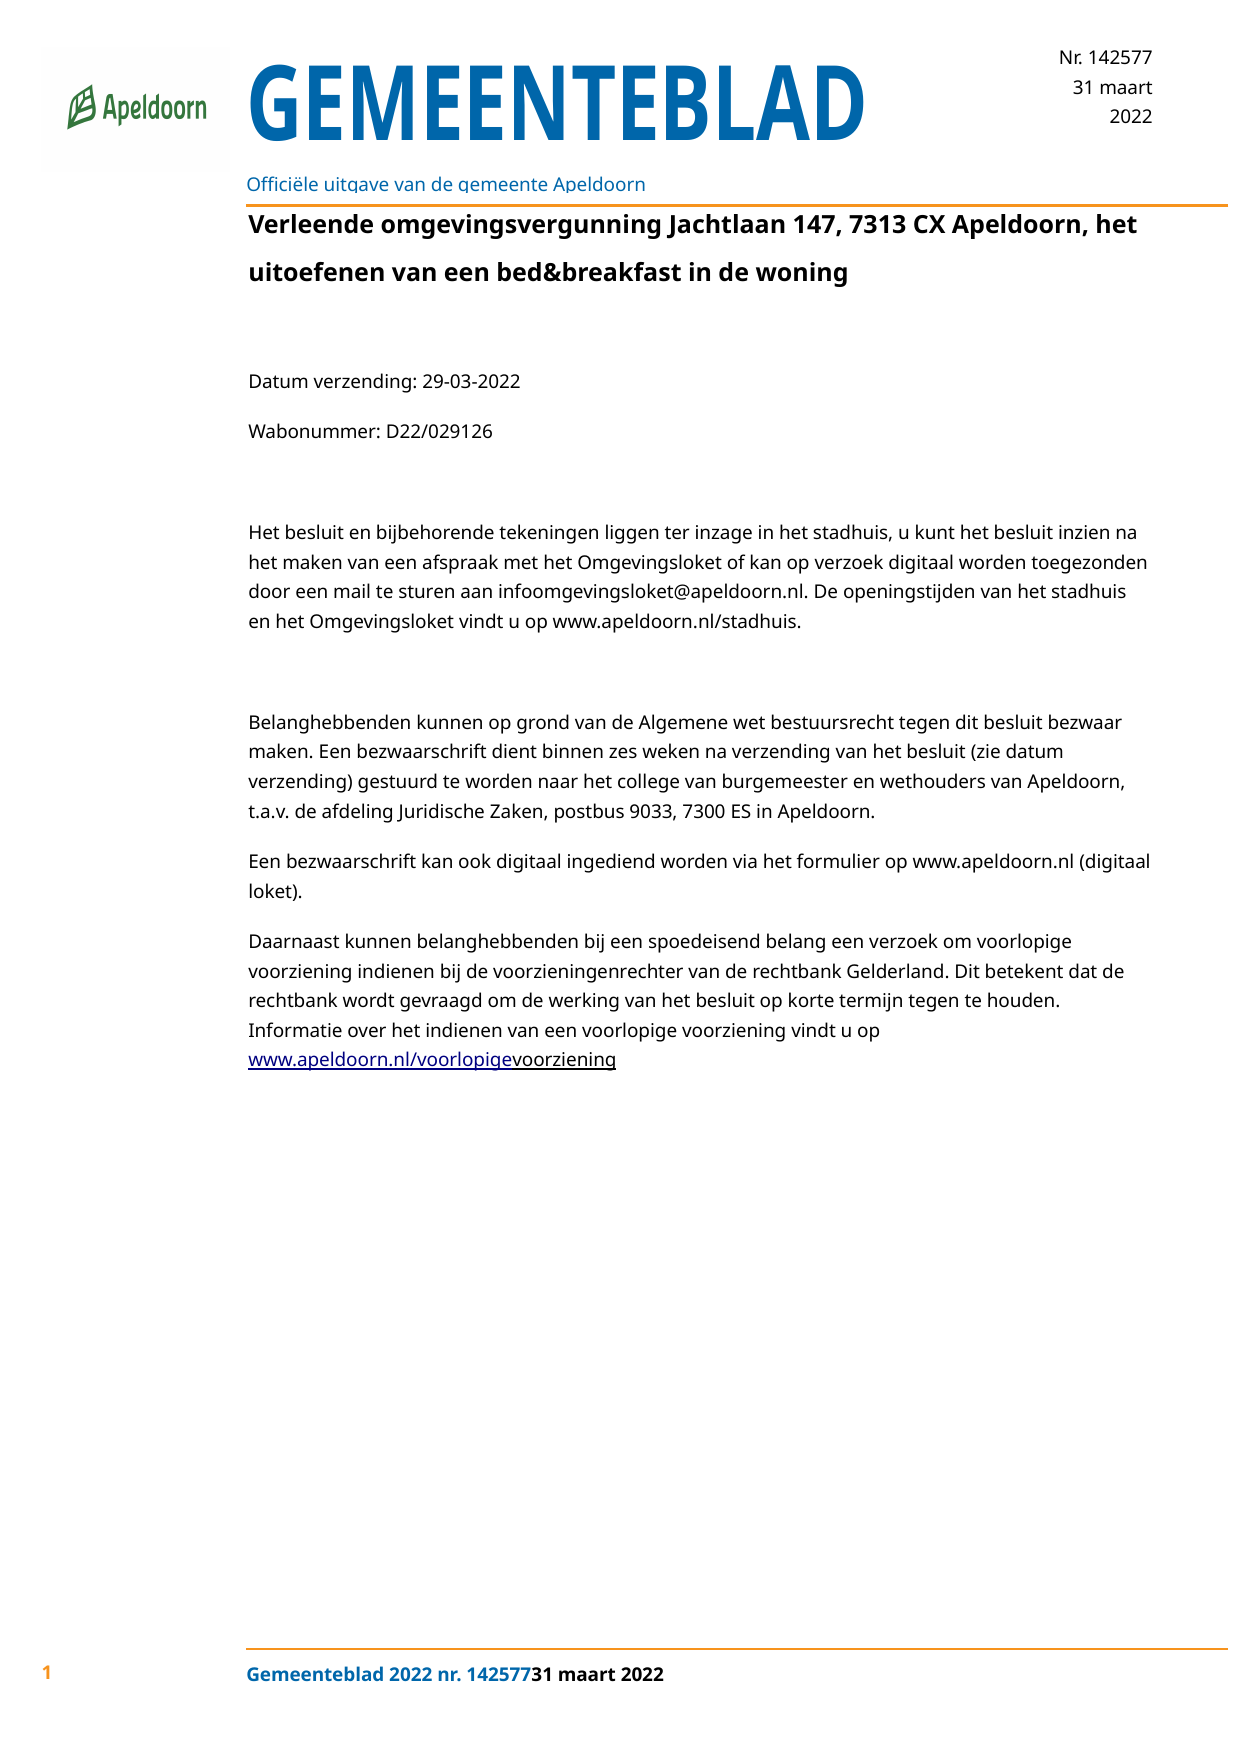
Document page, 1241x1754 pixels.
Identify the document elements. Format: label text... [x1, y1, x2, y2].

text Het besluit en bijbehorende tekeningen liggen ter inzage in het stadhuis, u kunt het besluit inzien na het maken van een afspraak met het Omgevingsloket of kan op verzoek digitaal worden toegezonden door een mail te sturen aan infoomgevingsloket@apeldoorn.nl. De openingstijden van het stadhuis en het Omgevingsloket vindt u op www.apeldoorn.nl/stadhuis. [248, 519, 1152, 634]
text Belanghebbenden kunnen op grond van de Algemene wet bestuursrecht tegen dit besluit bezwaar maken. Een bezwaarschrift dient binnen zes weken na verzending van het besluit (zie datum verzending) gestuurd te worden naar het college van burgemeester en wethouders van Apeldoorn, t.a.v. de afdeling Juridische Zaken, postbus 9033, 7300 ES in Apeldoorn. [248, 709, 1152, 824]
text Een bezwaarschrift kan ook digitaal ingediend worden via het formulier op www.apeldoorn.nl (digitaal loket). [248, 848, 1152, 904]
text Datum verzending: 29-03-2022 [248, 368, 1152, 394]
picture [41, 47, 231, 172]
text Verleende omgevingsvergunning Jachtlaan 147, 7313 CX Apeldoorn, het uitoefenen van een bed&breakfast in de woning [248, 207, 1152, 288]
text Daarnaast kunnen belanghebbenden bij een spoedeisend belang een verzoek om voorlopige voorziening indienen bij de voorzieningenrechter van de rechtbank Gelderland. Dit betekent dat de rechtbank wordt gevraagd om de werking van het besluit op korte termijn tegen te houden. Informatie over het indienen van een voorlopige voorziening vindt u op www.apeldoorn.nl/voorlopigevoorziening [248, 928, 1152, 1072]
text Wabonummer: D22/029126 [248, 419, 1152, 444]
